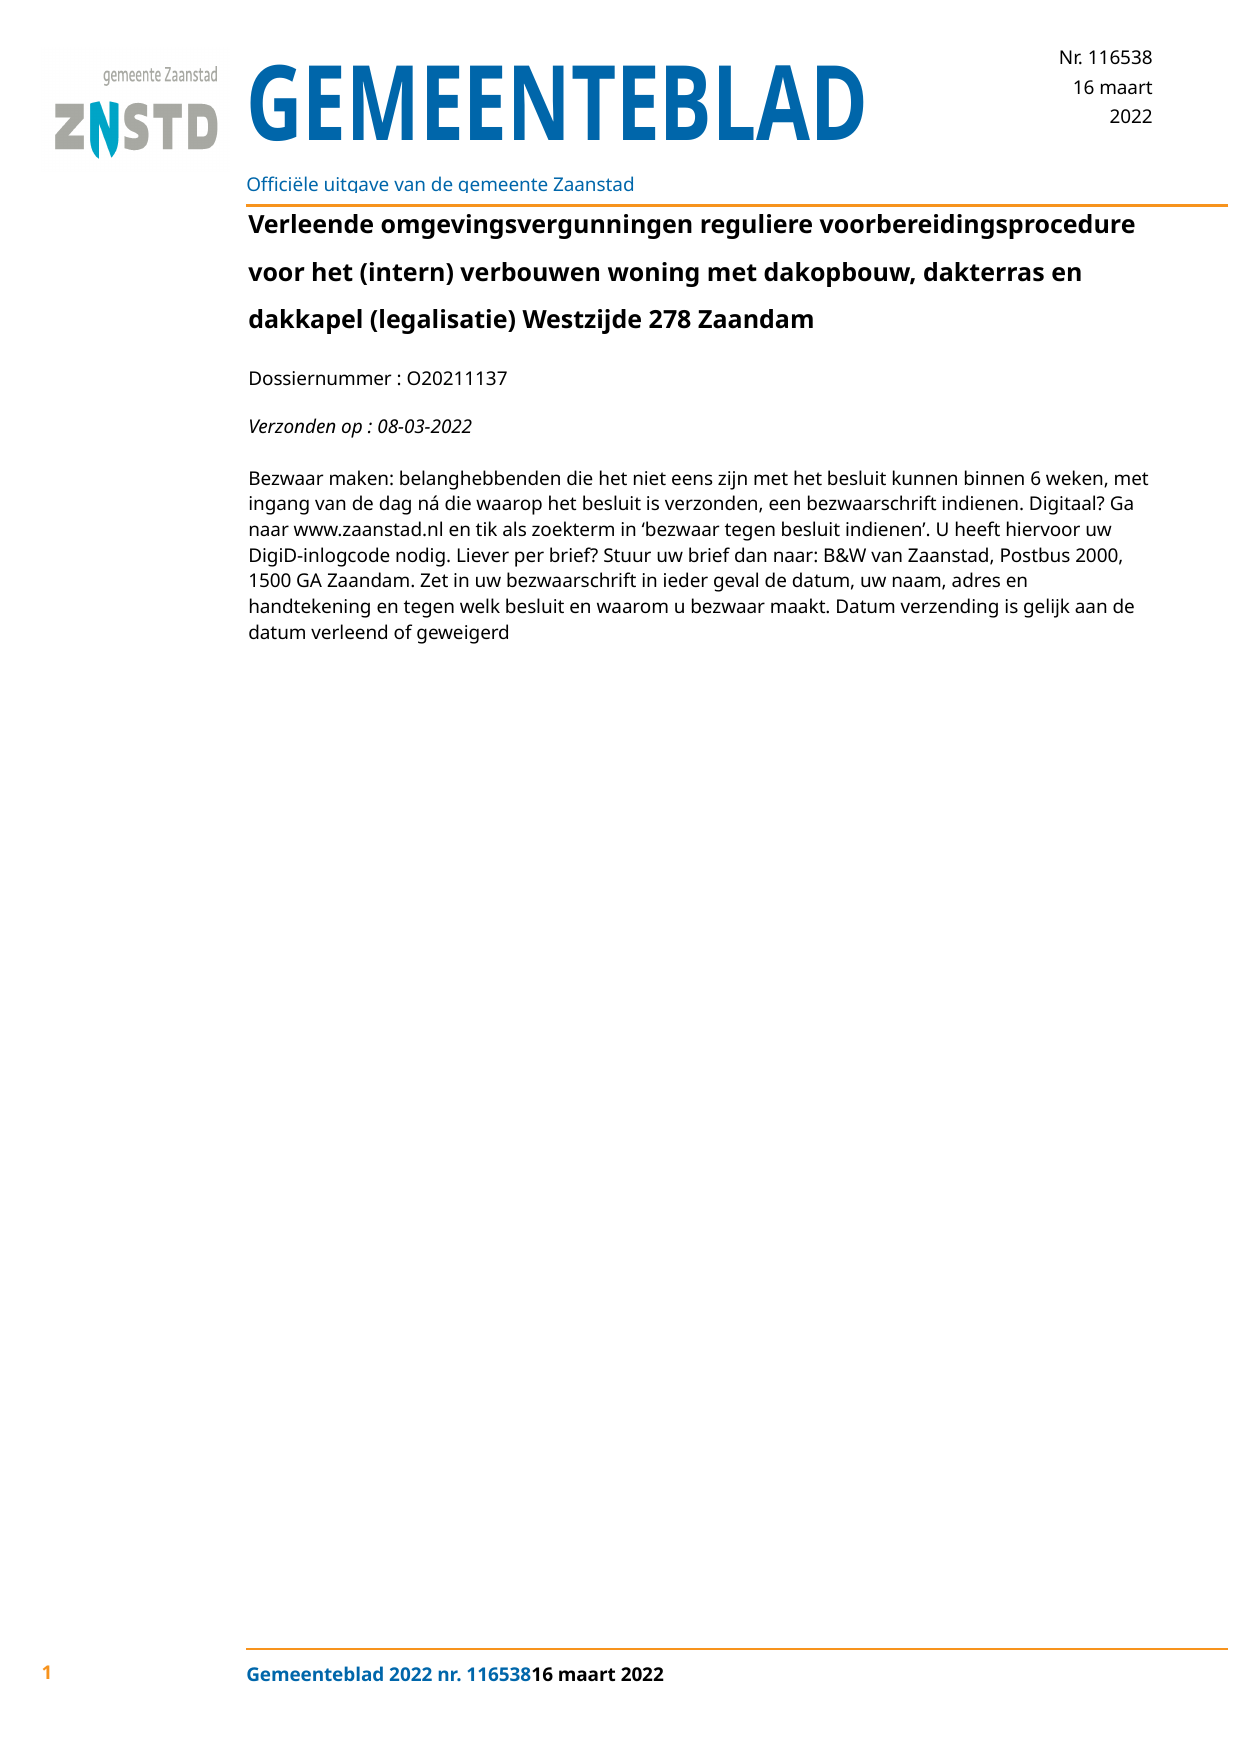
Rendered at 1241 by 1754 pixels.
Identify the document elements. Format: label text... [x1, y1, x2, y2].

text Bezwaar maken: belanghebbenden die het niet eens zijn met het besluit kunnen binnen 6 weken, met ingang van de dag ná die waarop het besluit is verzonden, een bezwaarschrift indienen. Digitaal? Ga naar www.zaanstad.nl en tik als zoekterm in ‘bezwaar tegen besluit indienen’. U heeft hiervoor uw DigiD-inlogcode nodig. Liever per brief? Stuur uw brief dan naar: B&W van Zaanstad, Postbus 2000, 1500 GA Zaandam. Zet in uw bezwaarschrift in ieder geval de datum, uw naam, adres en handtekening en tegen welk besluit en waarom u bezwaar maakt. Datum verzending is gelijk aan de datum verleend of geweigerd [248, 465, 1152, 645]
text Dossiernummer : O20211137 [248, 366, 1152, 391]
picture [41, 47, 231, 172]
text Verzonden op : 08-03-2022 [248, 413, 1152, 439]
text Verleende omgevingsvergunningen reguliere voorbereidingsprocedure voor het (intern) verbouwen woning met dakopbouw, dakterras en dakkapel (legalisatie) Westzijde 278 Zaandam [248, 207, 1152, 336]
